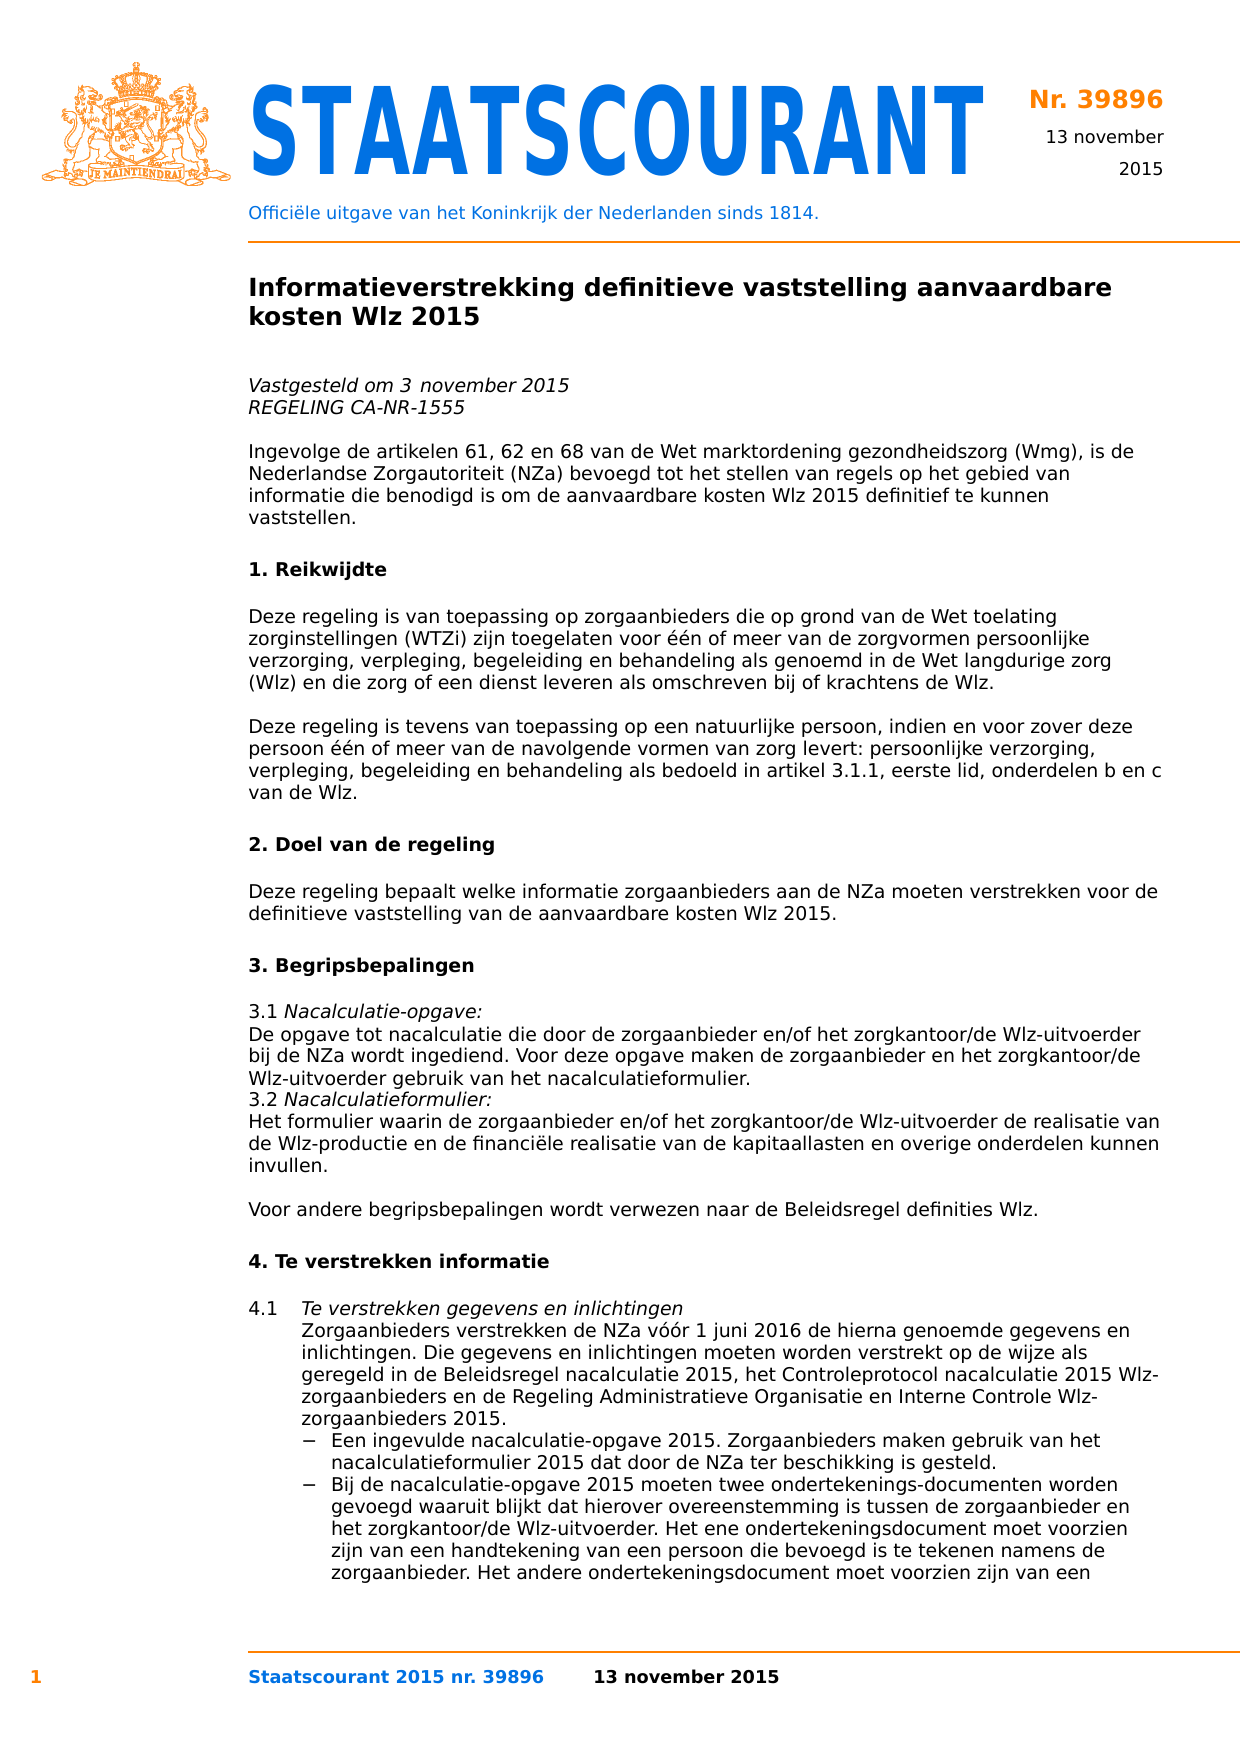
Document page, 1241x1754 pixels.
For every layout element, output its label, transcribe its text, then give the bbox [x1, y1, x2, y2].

table_header [25, 62, 248, 241]
text Deze regeling bepaalt welke informatie zorgaanbieders aan de NZa moeten verstrekken voor de definitieve vaststelling van de aanvaardbare kosten Wlz 2015. [248, 881, 1163, 924]
text Deze regeling is tevens van toepassing op een natuurlijke persoon, indien en voor zover deze persoon één of meer van de navolgende vormen van zorg levert: persoonlijke verzorging, verpleging, begeleiding en behandeling als bedoeld in artikel 3.1.1, eerste lid, onderdelen b en c van de Wlz. [248, 716, 1163, 803]
table_header STAATSCOURANT [248, 62, 998, 203]
text De opgave tot nacalculatie die door de zorgaanbieder en/of het zorgkantoor/de Wlz-uitvoerder bij de NZa wordt ingediend. Voor deze opgave maken de zorgaanbieder en het zorgkantoor/de Wlz-uitvoerder gebruik van het nacalculatieformulier. [248, 1023, 1163, 1089]
text 3.2 Nacalculatieformulier: [248, 1089, 1163, 1111]
text − Bij de nacalculatie-opgave 2015 moeten twee ondertekenings-documenten worden gevoegd waaruit blijkt dat hierover overeenstemming is tussen de zorgaanbieder en het zorgkantoor/de Wlz-uitvoerder. Het ene ondertekeningsdocument moet voorzien zijn van een handtekening van een persoon die bevoegd is te tekenen namens de zorgaanbieder. Het andere ondertekeningsdocument moet voorzien zijn van een [301, 1474, 1163, 1584]
subtitle 4. Te verstrekken informatie [248, 1251, 1163, 1273]
picture [41, 62, 231, 186]
table_cell 13 november [998, 121, 1240, 153]
text Zorgaanbieders verstrekken de NZa vóór 1 juni 2016 de hierna genoemde gegevens en inlichtingen. Die gegevens en inlichtingen moeten worden verstrekt op de wijze als geregeld in de Beleidsregel nacalculatie 2015, het Controleprotocol nacalculatie 2015 Wlz-zorgaanbieders en de Regeling Administratieve Organisatie en Interne Controle Wlz-zorgaanbieders 2015. [301, 1320, 1163, 1430]
text − Een ingevulde nacalculatie-opgave 2015. Zorgaanbieders maken gebruik van het nacalculatieformulier 2015 dat door de NZa ter beschikking is gesteld. [301, 1430, 1163, 1474]
text Het formulier waarin de zorgaanbieder en/of het zorgkantoor/de Wlz-uitvoerder de realisatie van de Wlz-productie en de financiële realisatie van de kapitaallasten en overige onderdelen kunnen invullen. [248, 1111, 1163, 1177]
text 4.1 Te verstrekken gegevens en inlichtingen [248, 1298, 1163, 1320]
table_cell Officiële uitgave van het Koninkrijk der Nederlanden sinds 1814. [248, 203, 1240, 241]
text Deze regeling is van toepassing op zorgaanbieders die op grond van de Wet toelating zorginstellingen (WTZi) zijn toegelaten voor één of meer van de zorgvormen persoonlijke verzorging, verpleging, begeleiding en behandeling als genoemd in de Wet langdurige zorg (Wlz) en die zorg of een dienst leveren als omschreven bij of krachtens de Wlz. [248, 606, 1163, 694]
text 3.1 Nacalculatie-opgave: [248, 1001, 1163, 1023]
subtitle 2. Doel van de regeling [248, 833, 1163, 856]
subtitle Informatieverstrekking definitieve vaststelling aanvaardbare kosten Wlz 2015 [248, 273, 1163, 331]
text Ingevolge de artikelen 61, 62 en 68 van de Wet marktordening gezondheidszorg (Wmg), is de Nederlandse Zorgautoriteit (NZa) bevoegd tot het stellen van regels op het gebied van informatie die benodigd is om de aanvaardbare kosten Wlz 2015 definitief te kunnen vaststellen. [248, 441, 1163, 529]
text Vastgesteld om 3 november 2015 [248, 375, 1163, 397]
table_header Nr. 39896 [998, 62, 1240, 121]
table_cell 2015 [998, 153, 1240, 203]
subtitle 1. Reikwijdte [248, 559, 1163, 581]
text REGELING CA-NR-1555 [248, 397, 1163, 419]
text Voor andere begripsbepalingen wordt verwezen naar de Beleidsregel definities Wlz. [248, 1199, 1163, 1221]
subtitle 3. Begripsbepalingen [248, 954, 1163, 976]
